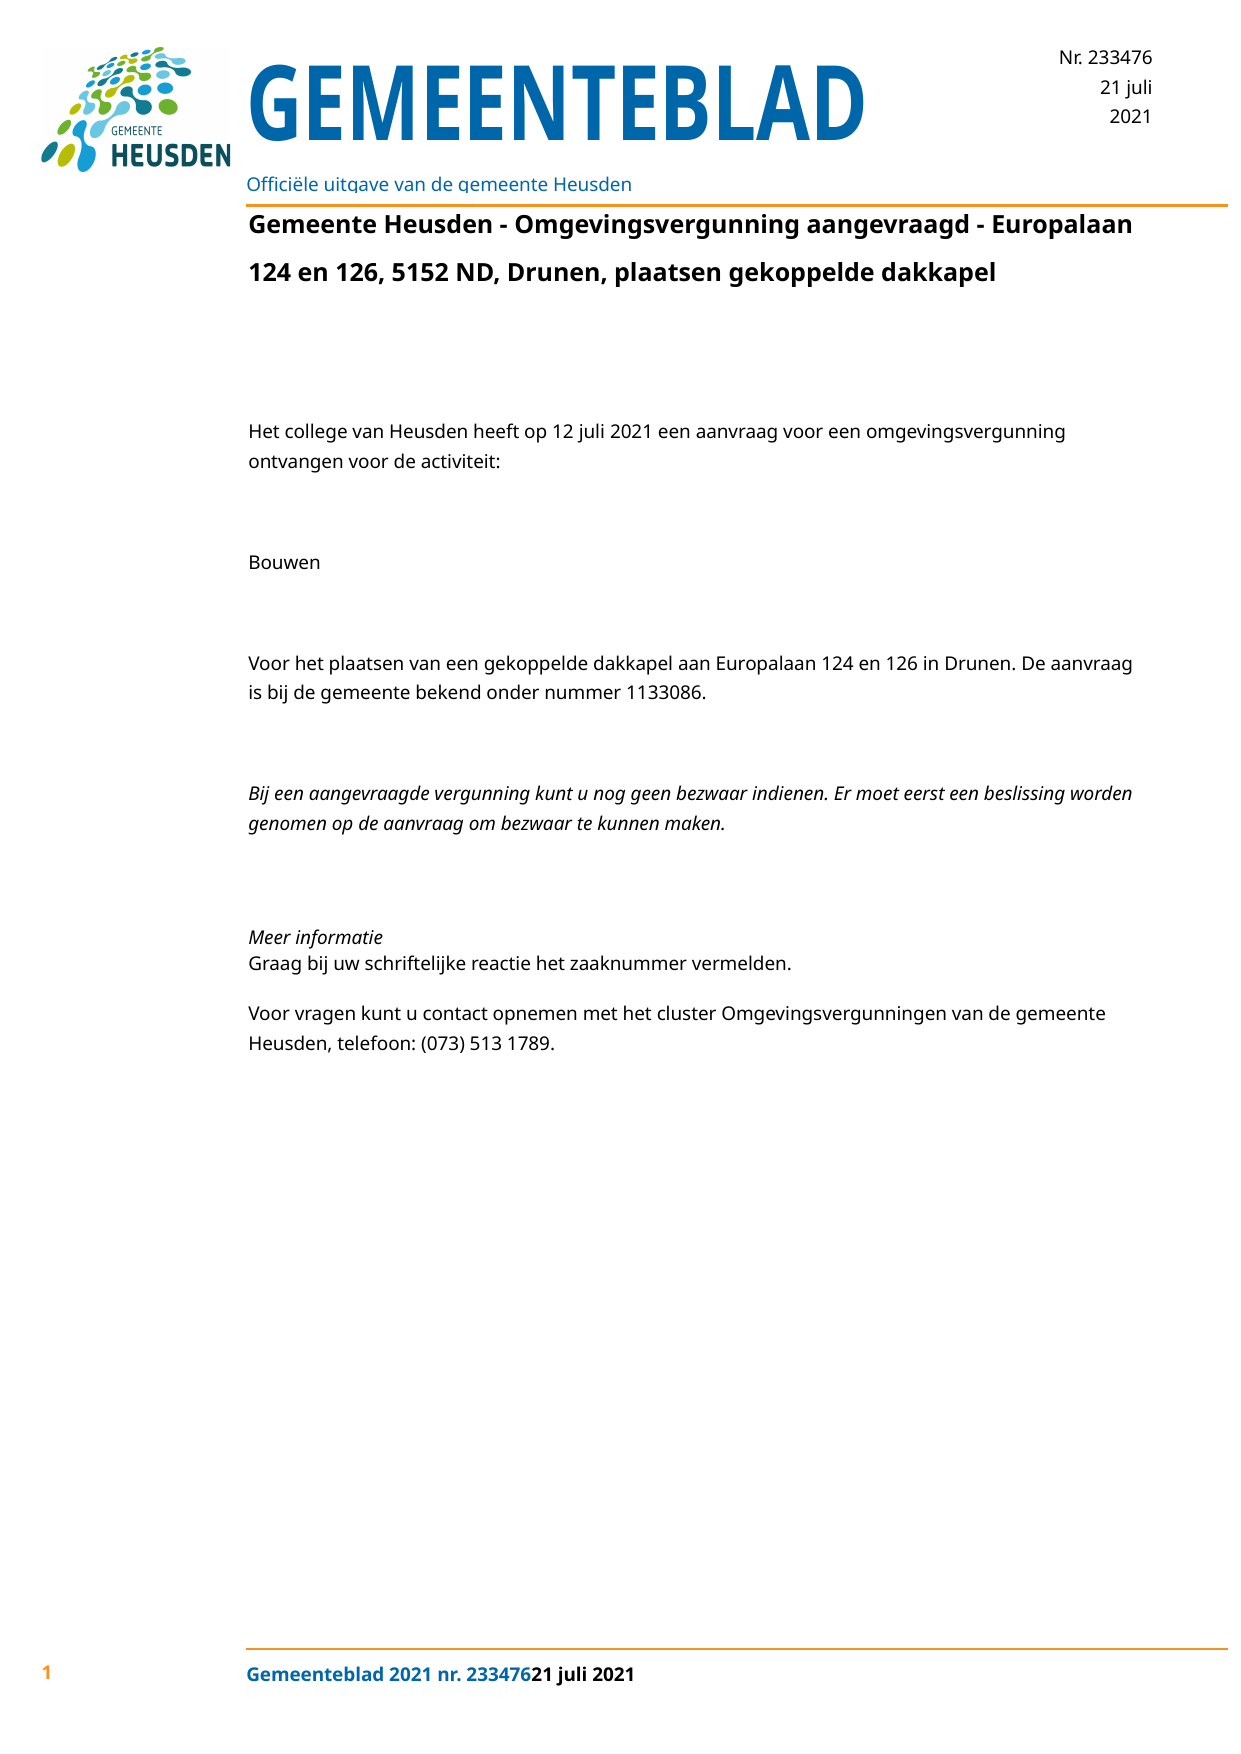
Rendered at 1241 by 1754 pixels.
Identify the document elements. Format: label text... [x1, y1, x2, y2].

text Bij een aangevraagde vergunning kunt u nog geen bezwaar indienen. Er moet eerst een beslissing worden genomen op de aanvraag om bezwaar te kunnen maken. [248, 780, 1152, 836]
text Graag bij uw schriftelijke reactie het zaaknummer vermelden. [248, 950, 1152, 976]
text Meer informatie [248, 924, 1152, 950]
text Bouwen [248, 549, 1152, 575]
text Het college van Heusden heeft op 12 juli 2021 een aanvraag voor een omgevingsvergunning ontvangen voor de activiteit: [248, 419, 1152, 474]
text Voor het plaatsen van een gekoppelde dakkapel aan Europalaan 124 en 126 in Drunen. De aanvraag is bij de gemeente bekend onder nummer 1133086. [248, 650, 1152, 705]
text Gemeente Heusden - Omgevingsvergunning aangevraagd - Europalaan 124 en 126, 5152 ND, Drunen, plaatsen gekoppelde dakkapel [248, 207, 1152, 288]
picture [41, 47, 231, 172]
text Voor vragen kunt u contact opnemen met het cluster Omgevingsvergunningen van de gemeente Heusden, telefoon: (073) 513 1789. [248, 1001, 1152, 1056]
